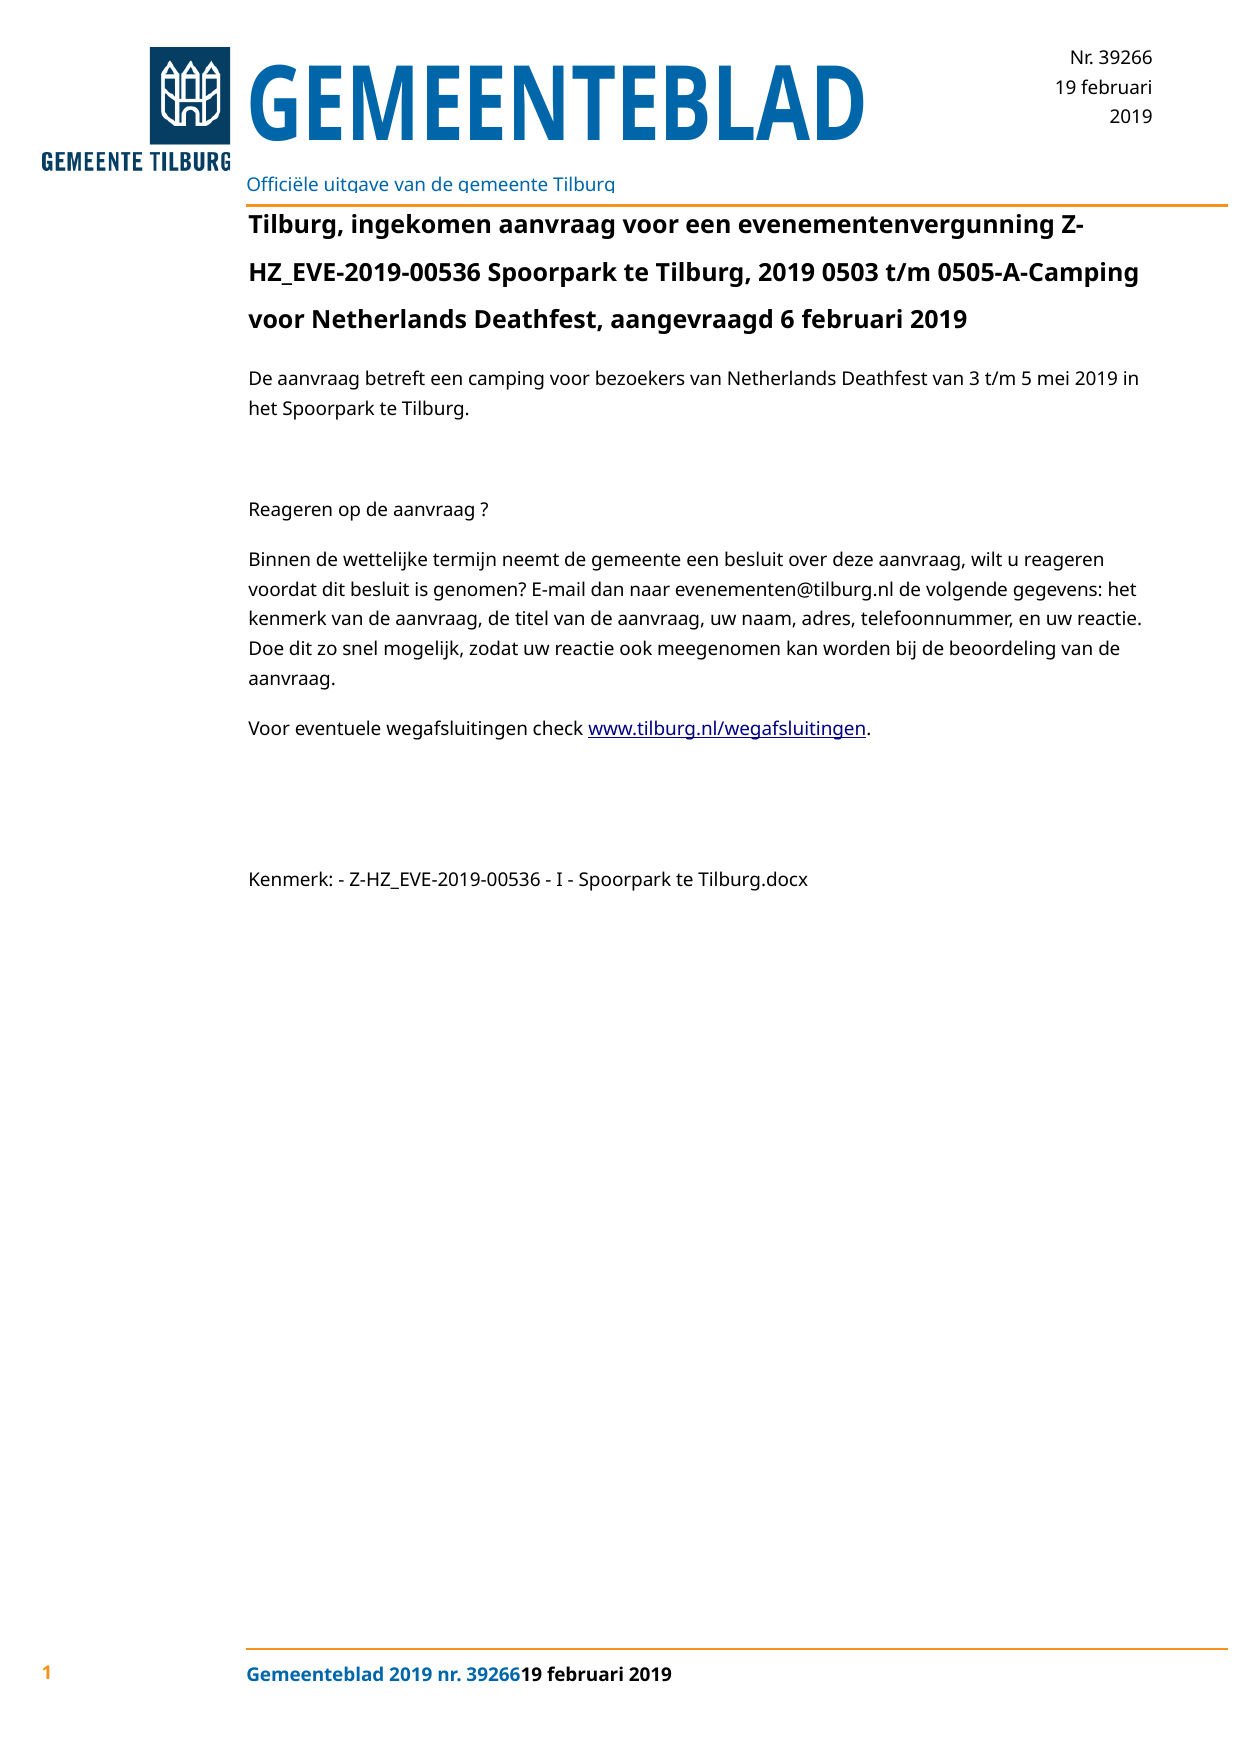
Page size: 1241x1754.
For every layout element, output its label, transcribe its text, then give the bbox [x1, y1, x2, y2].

text De aanvraag betreft een camping voor bezoekers van Netherlands Deathfest van 3 t/m 5 mei 2019 in het Spoorpark te Tilburg. [248, 366, 1152, 421]
picture [41, 47, 231, 172]
text Kenmerk: - Z-HZ_EVE-2019-00536 - I - Spoorpark te Tilburg.docx [248, 866, 1152, 892]
text Binnen de wettelijke termijn neemt de gemeente een besluit over deze aanvraag, wilt u reageren voordat dit besluit is genomen? E-mail dan naar evenementen@tilburg.nl de volgende gegevens: het kenmerk van de aanvraag, de titel van de aanvraag, uw naam, adres, telefoonnummer, en uw reactie. Doe dit zo snel mogelijk, zodat uw reactie ook meegenomen kan worden bij de beoordeling van de aanvraag. [248, 546, 1152, 690]
text Tilburg, ingekomen aanvraag voor een evenementenvergunning Z-HZ_EVE-2019-00536 Spoorpark te Tilburg, 2019 0503 t/m 0505-A-Camping voor Netherlands Deathfest, aangevraagd 6 februari 2019 [248, 207, 1152, 336]
text Voor eventuele wegafsluitingen check www.tilburg.nl/wegafsluitingen. [248, 715, 1152, 741]
text Reageren op de aanvraag ? [248, 496, 1152, 522]
